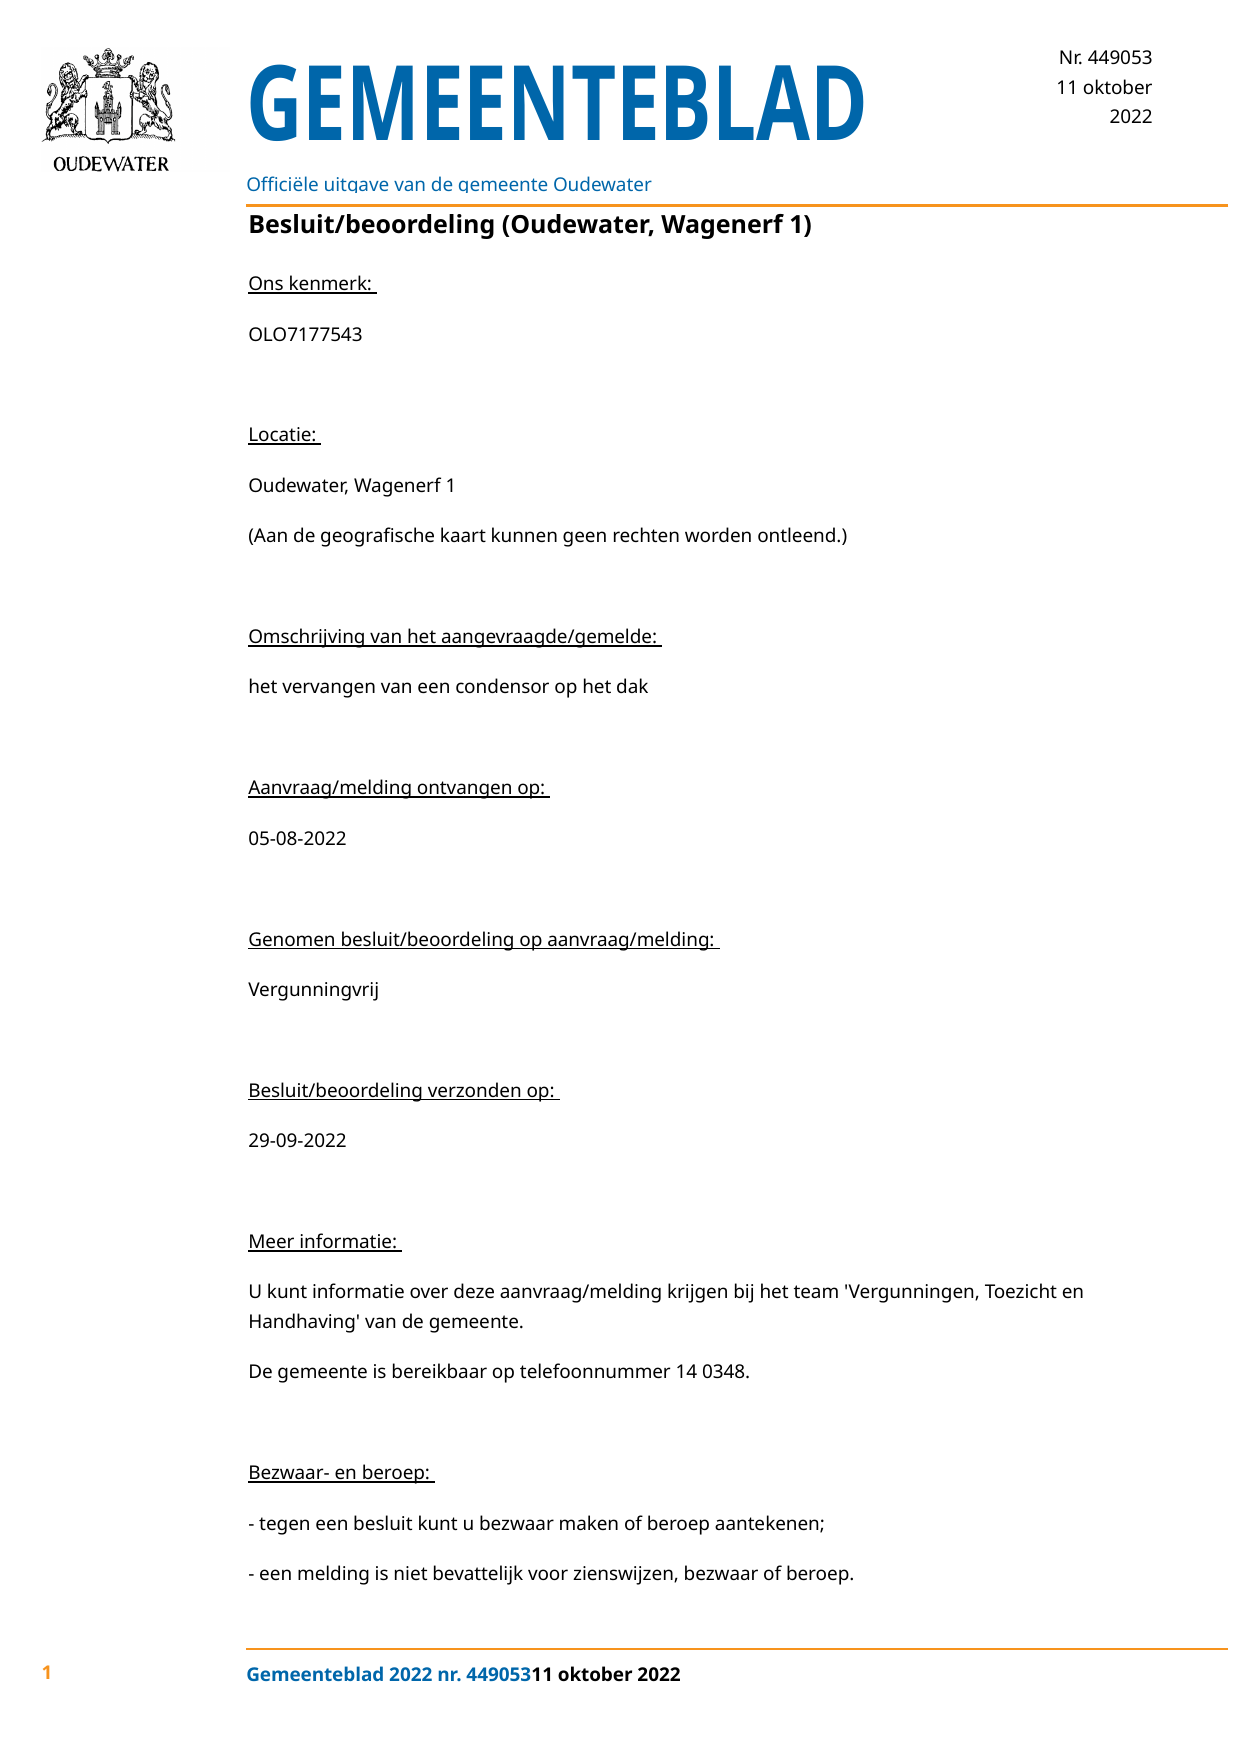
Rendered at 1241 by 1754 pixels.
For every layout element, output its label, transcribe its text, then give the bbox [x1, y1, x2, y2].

text Besluit/beoordeling verzonden op: [248, 1077, 1152, 1103]
text Omschrijving van het aangevraagde/gemelde: [248, 623, 1152, 649]
text Oudewater, Wagenerf 1 [248, 472, 1152, 498]
text Bezwaar- en beroep: [248, 1459, 1152, 1485]
text Aanvraag/melding ontvangen op: [248, 774, 1152, 800]
text De gemeente is bereikbaar op telefoonnummer 14 0348. [248, 1359, 1152, 1384]
text U kunt informatie over deze aanvraag/melding krijgen bij het team 'Vergunningen, Toezicht en Handhaving' van de gemeente. [248, 1279, 1152, 1334]
text - een melding is niet bevattelijk voor zienswijzen, bezwaar of beroep. [248, 1560, 1152, 1586]
text - tegen een besluit kunt u bezwaar maken of beroep aantekenen; [248, 1510, 1152, 1536]
text Meer informatie: [248, 1228, 1152, 1254]
text Locatie: [248, 422, 1152, 447]
text 05-08-2022 [248, 825, 1152, 851]
text Genomen besluit/beoordeling op aanvraag/melding: [248, 926, 1152, 951]
text Besluit/beoordeling (Oudewater, Wagenerf 1) [248, 207, 1152, 241]
text het vervangen van een condensor op het dak [248, 674, 1152, 699]
picture [41, 47, 231, 172]
text (Aan de geografische kaart kunnen geen rechten worden ontleend.) [248, 522, 1152, 548]
text Ons kenmerk: [248, 270, 1152, 296]
text 29-09-2022 [248, 1127, 1152, 1153]
text Vergunningvrij [248, 976, 1152, 1002]
text OLO7177543 [248, 321, 1152, 346]
